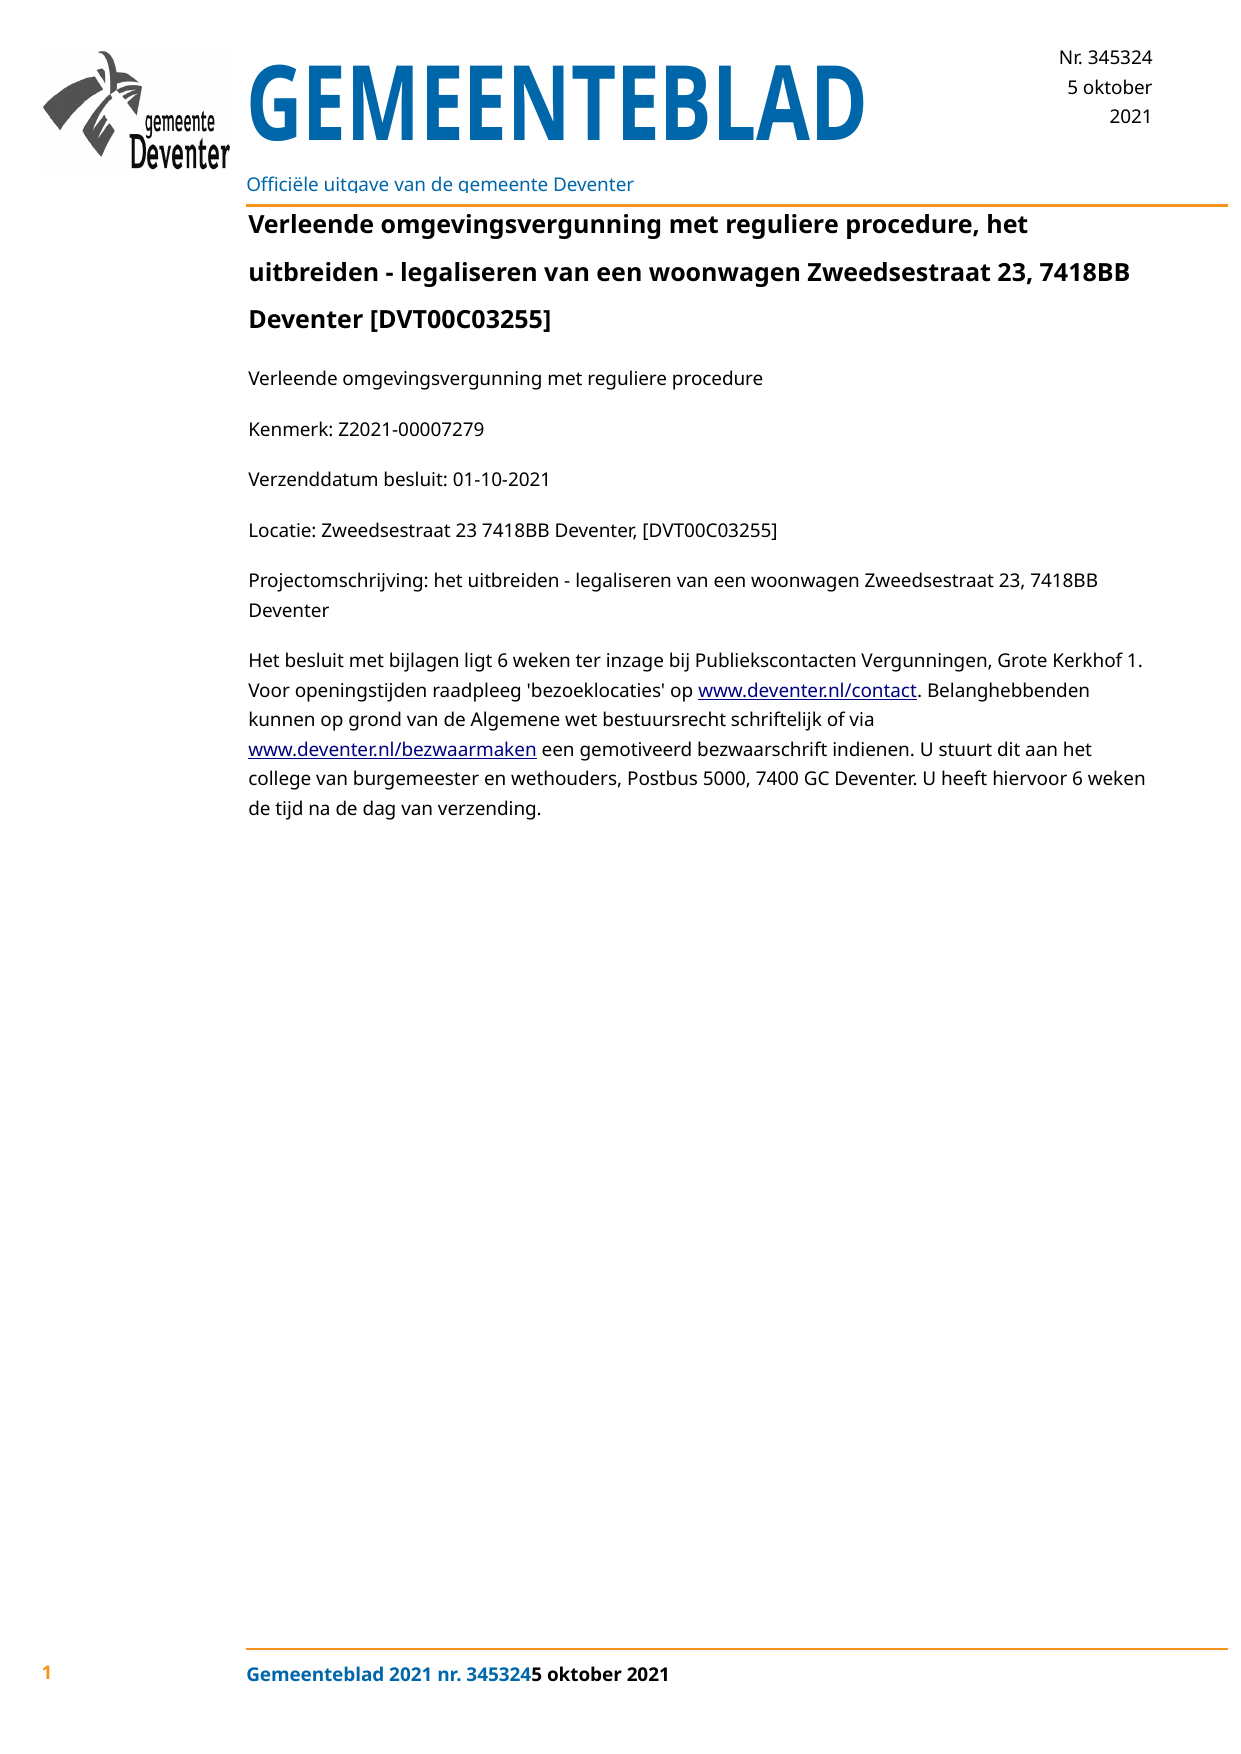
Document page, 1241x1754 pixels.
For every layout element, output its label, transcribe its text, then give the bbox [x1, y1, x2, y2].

text Projectomschrijving: het uitbreiden - legaliseren van een woonwagen Zweedsestraat 23, 7418BB Deventer [248, 567, 1152, 622]
text Locatie: Zweedsestraat 23 7418BB Deventer, [DVT00C03255] [248, 517, 1152, 542]
text Verleende omgevingsvergunning met reguliere procedure [248, 366, 1152, 391]
text Kenmerk: Z2021-00007279 [248, 416, 1152, 442]
text Het besluit met bijlagen ligt 6 weken ter inzage bij Publiekscontacten Vergunningen, Grote Kerkhof 1. Voor openingstijden raadpleeg 'bezoeklocaties' op www.deventer.nl/contact. Belanghebbenden kunnen op grond van de Algemene wet bestuursrecht schriftelijk of via www.deventer.nl/bezwaarmaken een gemotiveerd bezwaarschrift indienen. U stuurt dit aan het college van burgemeester en wethouders, Postbus 5000, 7400 GC Deventer. U heeft hiervoor 6 weken de tijd na de dag van verzending. [248, 647, 1152, 821]
picture [41, 47, 231, 172]
text Verzenddatum besluit: 01-10-2021 [248, 466, 1152, 492]
text Verleende omgevingsvergunning met reguliere procedure, het uitbreiden - legaliseren van een woonwagen Zweedsestraat 23, 7418BB Deventer [DVT00C03255] [248, 207, 1152, 336]
